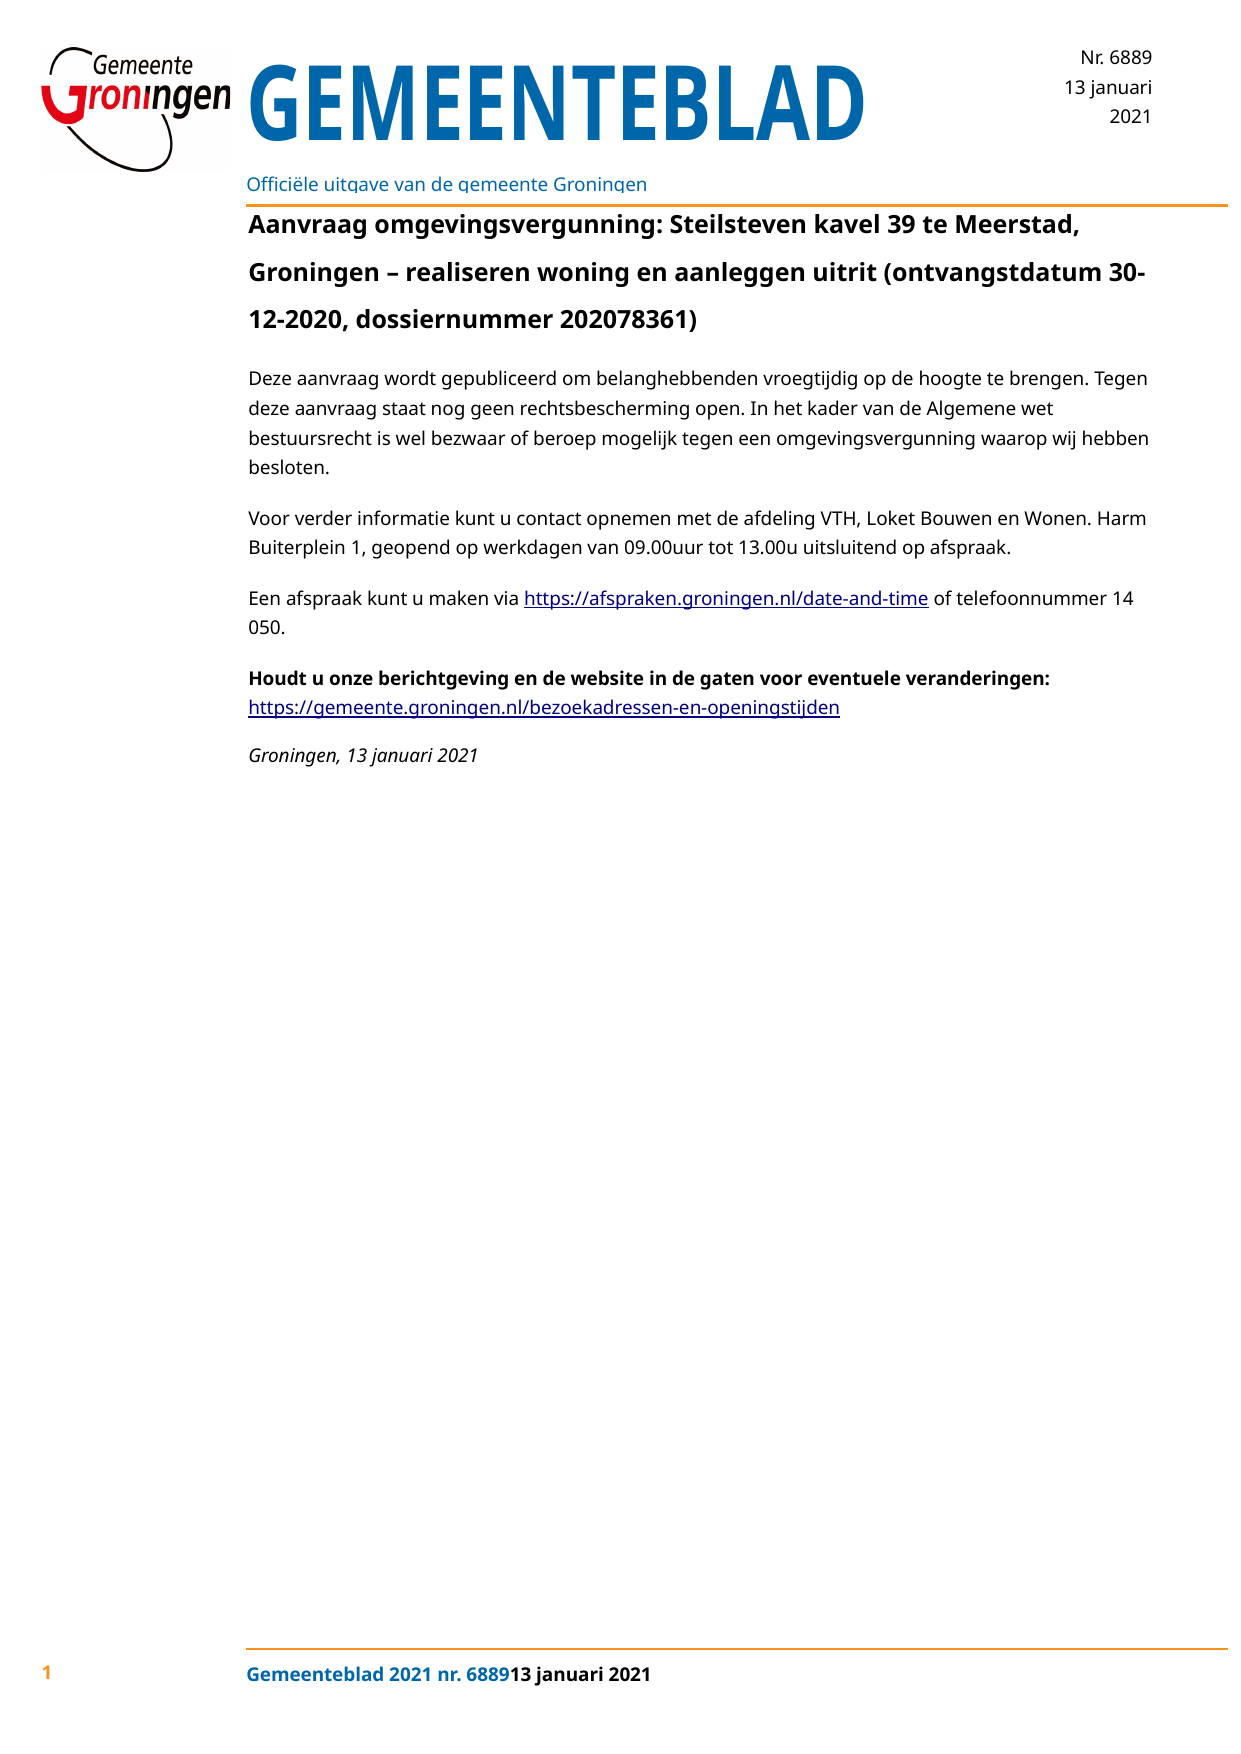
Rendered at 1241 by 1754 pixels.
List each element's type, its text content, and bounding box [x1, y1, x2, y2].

text Aanvraag omgevingsvergunning: Steilsteven kavel 39 te Meerstad, Groningen – realiseren woning en aanleggen uitrit (ontvangstdatum 30-12-2020, dossiernummer 202078361) [248, 207, 1152, 336]
text Een afspraak kunt u maken via https://afspraken.groningen.nl/date-and-time of telefoonnummer 14 050. [248, 585, 1152, 640]
text Groningen, 13 januari 2021 [248, 742, 1152, 768]
picture [41, 47, 231, 172]
text Deze aanvraag wordt gepubliceerd om belanghebbenden vroegtijdig op de hoogte te brengen. Tegen deze aanvraag staat nog geen rechtsbescherming open. In het kader van de Algemene wet bestuursrecht is wel bezwaar of beroep mogelijk tegen een omgevingsvergunning waarop wij hebben besloten. [248, 366, 1152, 480]
text Houdt u onze berichtgeving en de website in de gaten voor eventuele veranderingen: https://gemeente.groningen.nl/bezoekadressen-en-openingstijden [248, 665, 1152, 720]
text Voor verder informatie kunt u contact opnemen met de afdeling VTH, Loket Bouwen en Wonen. Harm Buiterplein 1, geopend op werkdagen van 09.00uur tot 13.00u uitsluitend op afspraak. [248, 505, 1152, 560]
